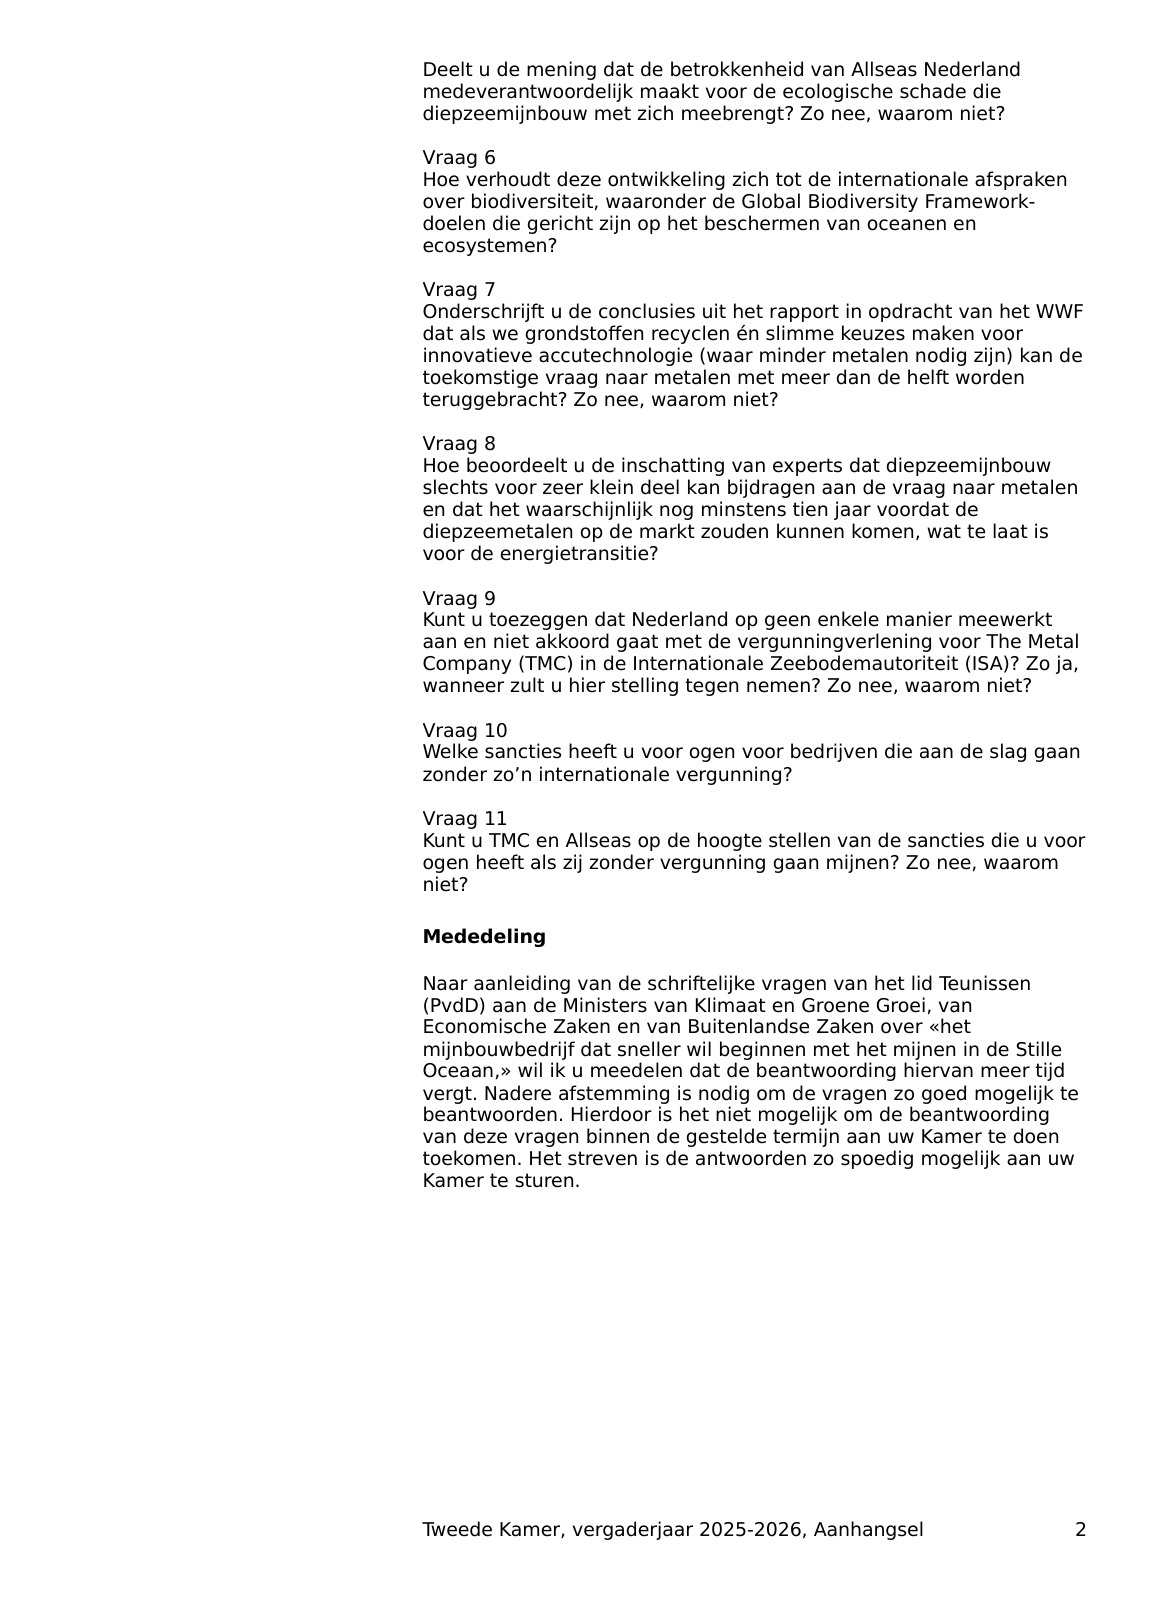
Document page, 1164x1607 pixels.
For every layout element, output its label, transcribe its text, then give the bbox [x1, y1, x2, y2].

text Hoe beoordeelt u de inschatting van experts dat diepzeemijnbouw slechts voor zeer klein deel kan bijdragen aan de vraag naar metalen en dat het waarschijnlijk nog minstens tien jaar voordat de diepzeemetalen op de markt zouden kunnen komen, wat te laat is voor de energietransitie? [422, 455, 1087, 565]
text Welke sancties heeft u voor ogen voor bedrijven die aan de slag gaan zonder zo’n internationale vergunning? [422, 741, 1087, 785]
text Vraag 9 [422, 587, 1087, 609]
text Vraag 6 [422, 147, 1087, 169]
text Vraag 10 [422, 719, 1087, 741]
text Vraag 7 [422, 279, 1087, 301]
text Naar aanleiding van de schriftelijke vragen van het lid Teunissen (PvdD) aan de Ministers van Klimaat en Groene Groei, van Economische Zaken en van Buitenlandse Zaken over «het mijnbouwbedrijf dat sneller wil beginnen met het mijnen in de Stille Oceaan,» wil ik u meedelen dat de beantwoording hiervan meer tijd vergt. Nadere afstemming is nodig om de vragen zo goed mogelijk te beantwoorden. Hierdoor is het niet mogelijk om de beantwoording van deze vragen binnen de gestelde termijn aan uw Kamer te doen toekomen. Het streven is de antwoorden zo spoedig mogelijk aan uw Kamer te sturen. [422, 972, 1087, 1192]
text Kunt u TMC en Allseas op de hoogte stellen van de sancties die u voor ogen heeft als zij zonder vergunning gaan mijnen? Zo nee, waarom niet? [422, 829, 1087, 896]
text Kunt u toezeggen dat Nederland op geen enkele manier meewerkt aan en niet akkoord gaat met de vergunningverlening voor The Metal Company (TMC) in de Internationale Zeebodemautoriteit (ISA)? Zo ja, wanneer zult u hier stelling tegen nemen? Zo nee, waarom niet? [422, 609, 1087, 697]
text Onderschrijft u de conclusies uit het rapport in opdracht van het WWF dat als we grondstoffen recyclen én slimme keuzes maken voor innovatieve accutechnologie (waar minder metalen nodig zijn) kan de toekomstige vraag naar metalen met meer dan de helft worden teruggebracht? Zo nee, waarom niet? [422, 301, 1087, 411]
subtitle Mededeling [422, 926, 1087, 947]
text Hoe verhoudt deze ontwikkeling zich tot de internationale afspraken over biodiversiteit, waaronder de Global Biodiversity Framework-doelen die gericht zijn op het beschermen van oceanen en ecosystemen? [422, 169, 1087, 257]
text Vraag 11 [422, 808, 1087, 829]
text Vraag 8 [422, 433, 1087, 455]
text Deelt u de mening dat de betrokkenheid van Allseas Nederland medeverantwoordelijk maakt voor de ecologische schade die diepzeemijnbouw met zich meebrengt? Zo nee, waarom niet? [422, 59, 1087, 125]
